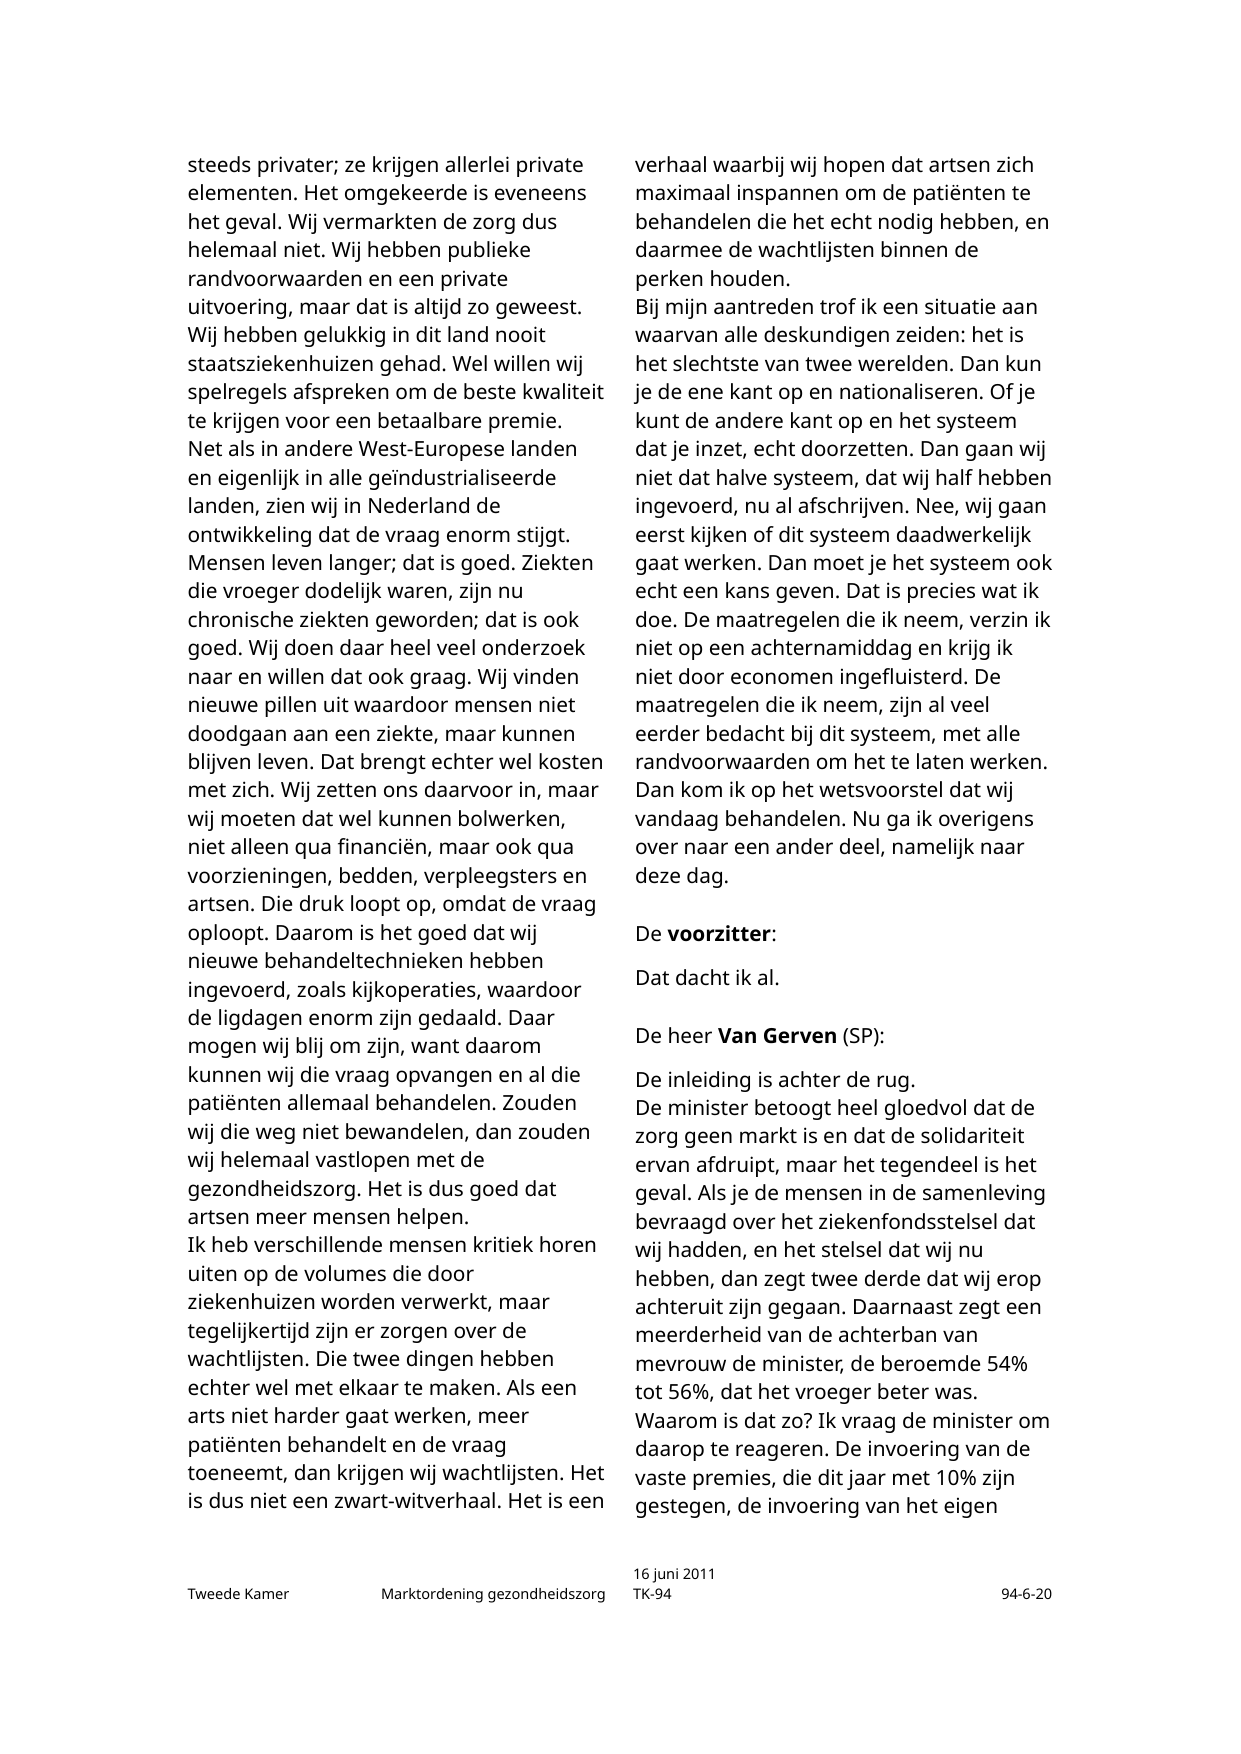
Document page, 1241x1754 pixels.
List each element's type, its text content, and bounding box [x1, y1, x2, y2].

text verhaal waarbij wij hopen dat artsen zich maximaal inspannen om de patiënten te behandelen die het echt nodig hebben, en daarmee de wachtlijsten binnen de perken houden. [635, 150, 1053, 292]
text Bij mijn aantreden trof ik een situatie aan waarvan alle deskundigen zeiden: het is het slechtste van twee werelden. Dan kun je de ene kant op en nationaliseren. Of je kunt de andere kant op en het systeem dat je inzet, echt doorzetten. Dan gaan wij niet dat halve systeem, dat wij half hebben ingevoerd, nu al afschrijven. Nee, wij gaan eerst kijken of dit systeem daadwerkelijk gaat werken. Dan moet je het systeem ook echt een kans geven. Dat is precies wat ik doe. De maatregelen die ik neem, verzin ik niet op een achternamiddag en krijg ik niet door economen ingefluisterd. De maatregelen die ik neem, zijn al veel eerder bedacht bij dit systeem, met alle randvoorwaarden om het te laten werken. [635, 292, 1053, 776]
text De voorzitter: [635, 919, 1053, 948]
text Net als in andere West-Europese landen en eigenlijk in alle geïndustrialiseerde landen, zien wij in Nederland de ontwikkeling dat de vraag enorm stijgt. Mensen leven langer; dat is goed. Ziekten die vroeger dodelijk waren, zijn nu chronische ziekten geworden; dat is ook goed. Wij doen daar heel veel onderzoek naar en willen dat ook graag. Wij vinden nieuwe pillen uit waardoor mensen niet doodgaan aan een ziekte, maar kunnen blijven leven. Dat brengt echter wel kosten met zich. Wij zetten ons daarvoor in, maar wij moeten dat wel kunnen bolwerken, niet alleen qua financiën, maar ook qua voorzieningen, bedden, verpleegsters en artsen. Die druk loopt op, omdat de vraag oploopt. Daarom is het goed dat wij nieuwe behandeltechnieken hebben ingevoerd, zoals kijkoperaties, waardoor de ligdagen enorm zijn gedaald. Daar mogen wij blij om zijn, want daarom kunnen wij die vraag opvangen en al die patiënten allemaal behandelen. Zouden wij die weg niet bewandelen, dan zouden wij helemaal vastlopen met de gezondheidszorg. Het is dus goed dat artsen meer mensen helpen. [187, 434, 605, 1231]
text Dan kom ik op het wetsvoorstel dat wij vandaag behandelen. Nu ga ik overigens over naar een ander deel, namelijk naar deze dag. [635, 776, 1053, 889]
text De minister betoogt heel gloedvol dat de zorg geen markt is en dat de solidariteit ervan afdruipt, maar het tegendeel is het geval. Als je de mensen in de samenleving bevraagd over het ziekenfondsstelsel dat wij hadden, en het stelsel dat wij nu hebben, dan zegt twee derde dat wij erop achteruit zijn gegaan. Daarnaast zegt een meerderheid van de achterban van mevrouw de minister, de beroemde 54% tot 56%, dat het vroeger beter was. Waarom is dat zo? Ik vraag de minister om daarop te reageren. De invoering van de vaste premies, die dit jaar met 10% zijn gestegen, de invoering van het eigen [635, 1093, 1053, 1520]
text De heer Van Gerven (SP): [635, 1021, 1053, 1050]
text De inleiding is achter de rug. [635, 1065, 1053, 1093]
text Dat dacht ik al. [635, 963, 1053, 991]
text steeds privater; ze krijgen allerlei private elementen. Het omgekeerde is eveneens het geval. Wij vermarkten de zorg dus helemaal niet. Wij hebben publieke randvoorwaarden en een private uitvoering, maar dat is altijd zo geweest. Wij hebben gelukkig in dit land nooit staatsziekenhuizen gehad. Wel willen wij spelregels afspreken om de beste kwaliteit te krijgen voor een betaalbare premie. [187, 150, 605, 434]
text Ik heb verschillende mensen kritiek horen uiten op de volumes die door ziekenhuizen worden verwerkt, maar tegelijkertijd zijn er zorgen over de wachtlijsten. Die twee dingen hebben echter wel met elkaar te maken. Als een arts niet harder gaat werken, meer patiënten behandelt en de vraag toeneemt, dan krijgen wij wachtlijsten. Het is dus niet een zwart-witverhaal. Het is een [187, 1231, 605, 1515]
